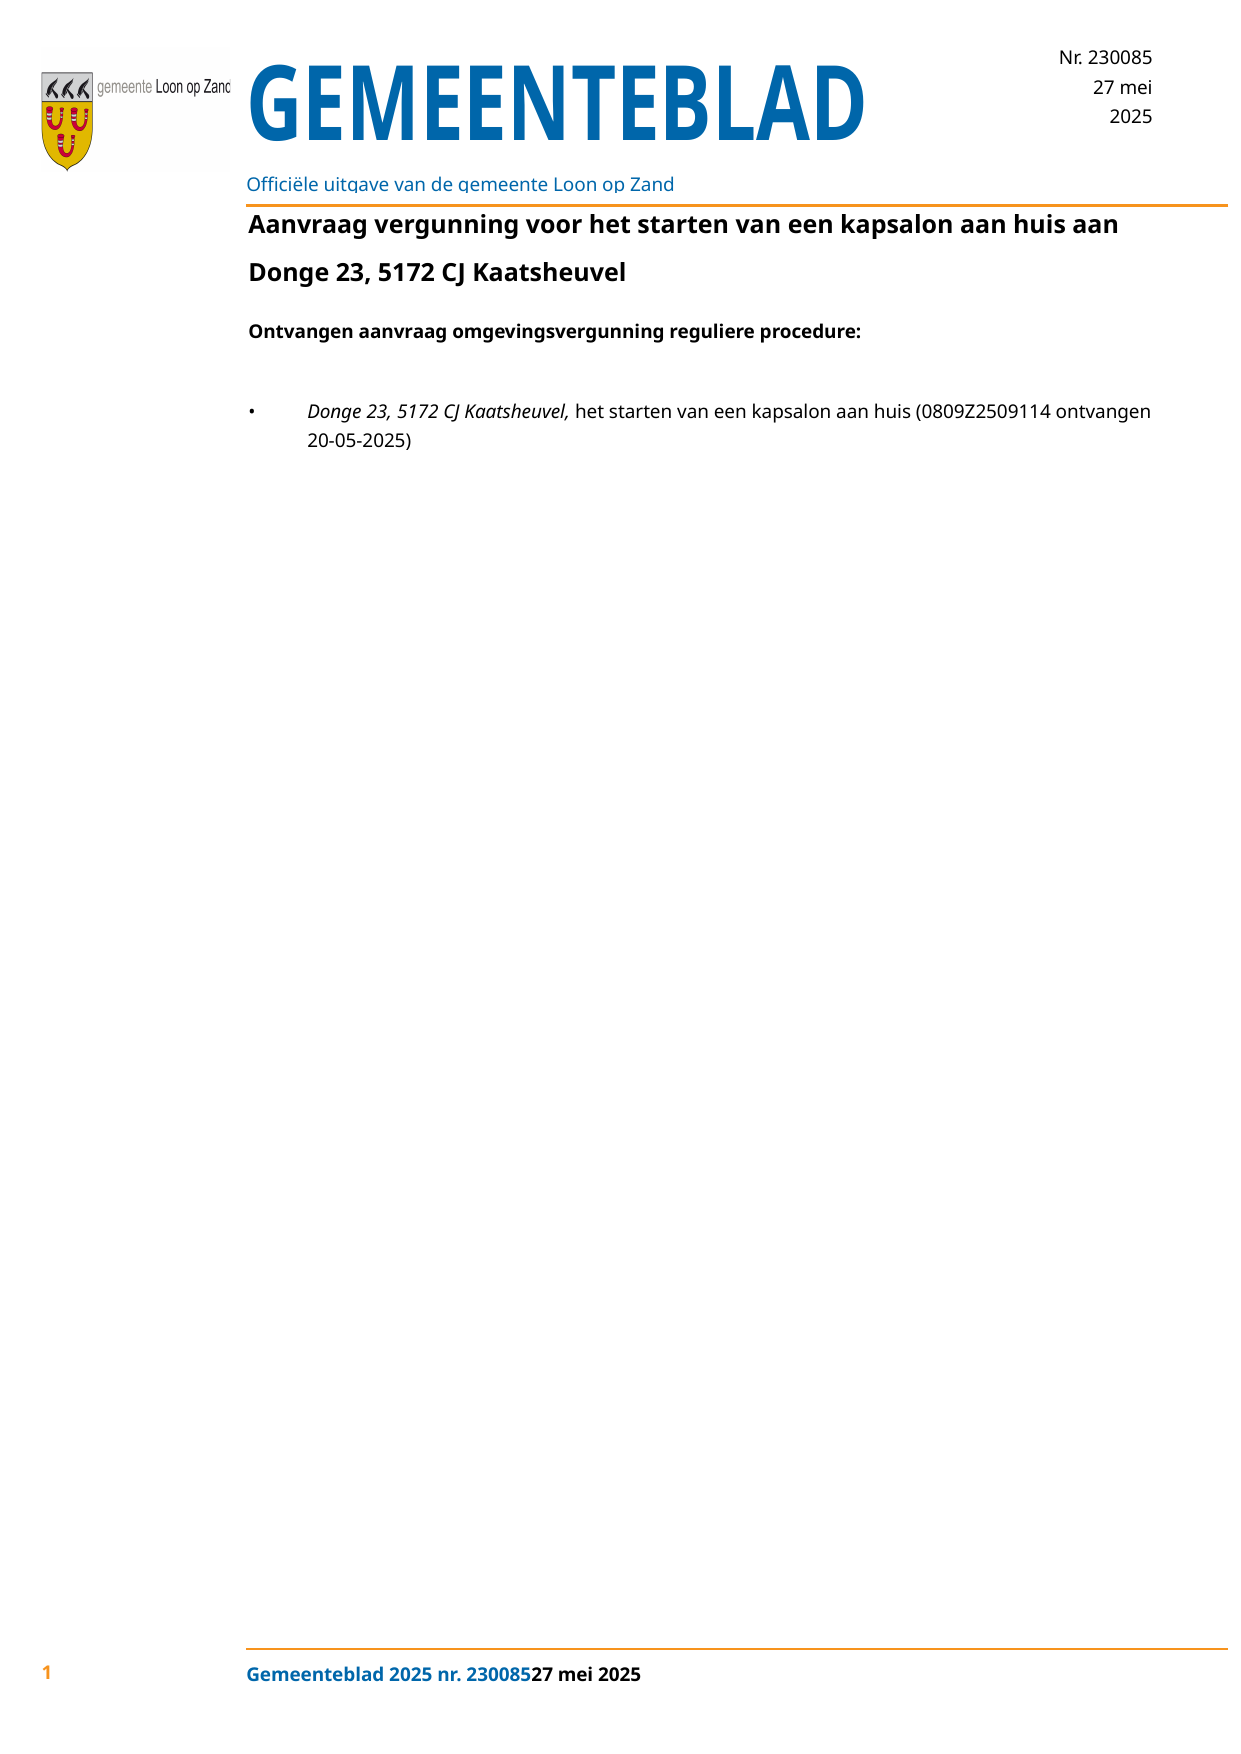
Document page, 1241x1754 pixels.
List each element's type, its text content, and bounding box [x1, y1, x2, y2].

text Aanvraag vergunning voor het starten van een kapsalon aan huis aan Donge 23, 5172 CJ Kaatsheuvel [248, 207, 1152, 288]
text Ontvangen aanvraag omgevingsvergunning reguliere procedure: [248, 318, 1152, 344]
picture [41, 47, 231, 172]
list Donge 23, 5172 CJ Kaatsheuvel, het starten van een kapsalon aan huis (0809Z2509114 ontvangen 20-05-2025) [248, 398, 1152, 453]
